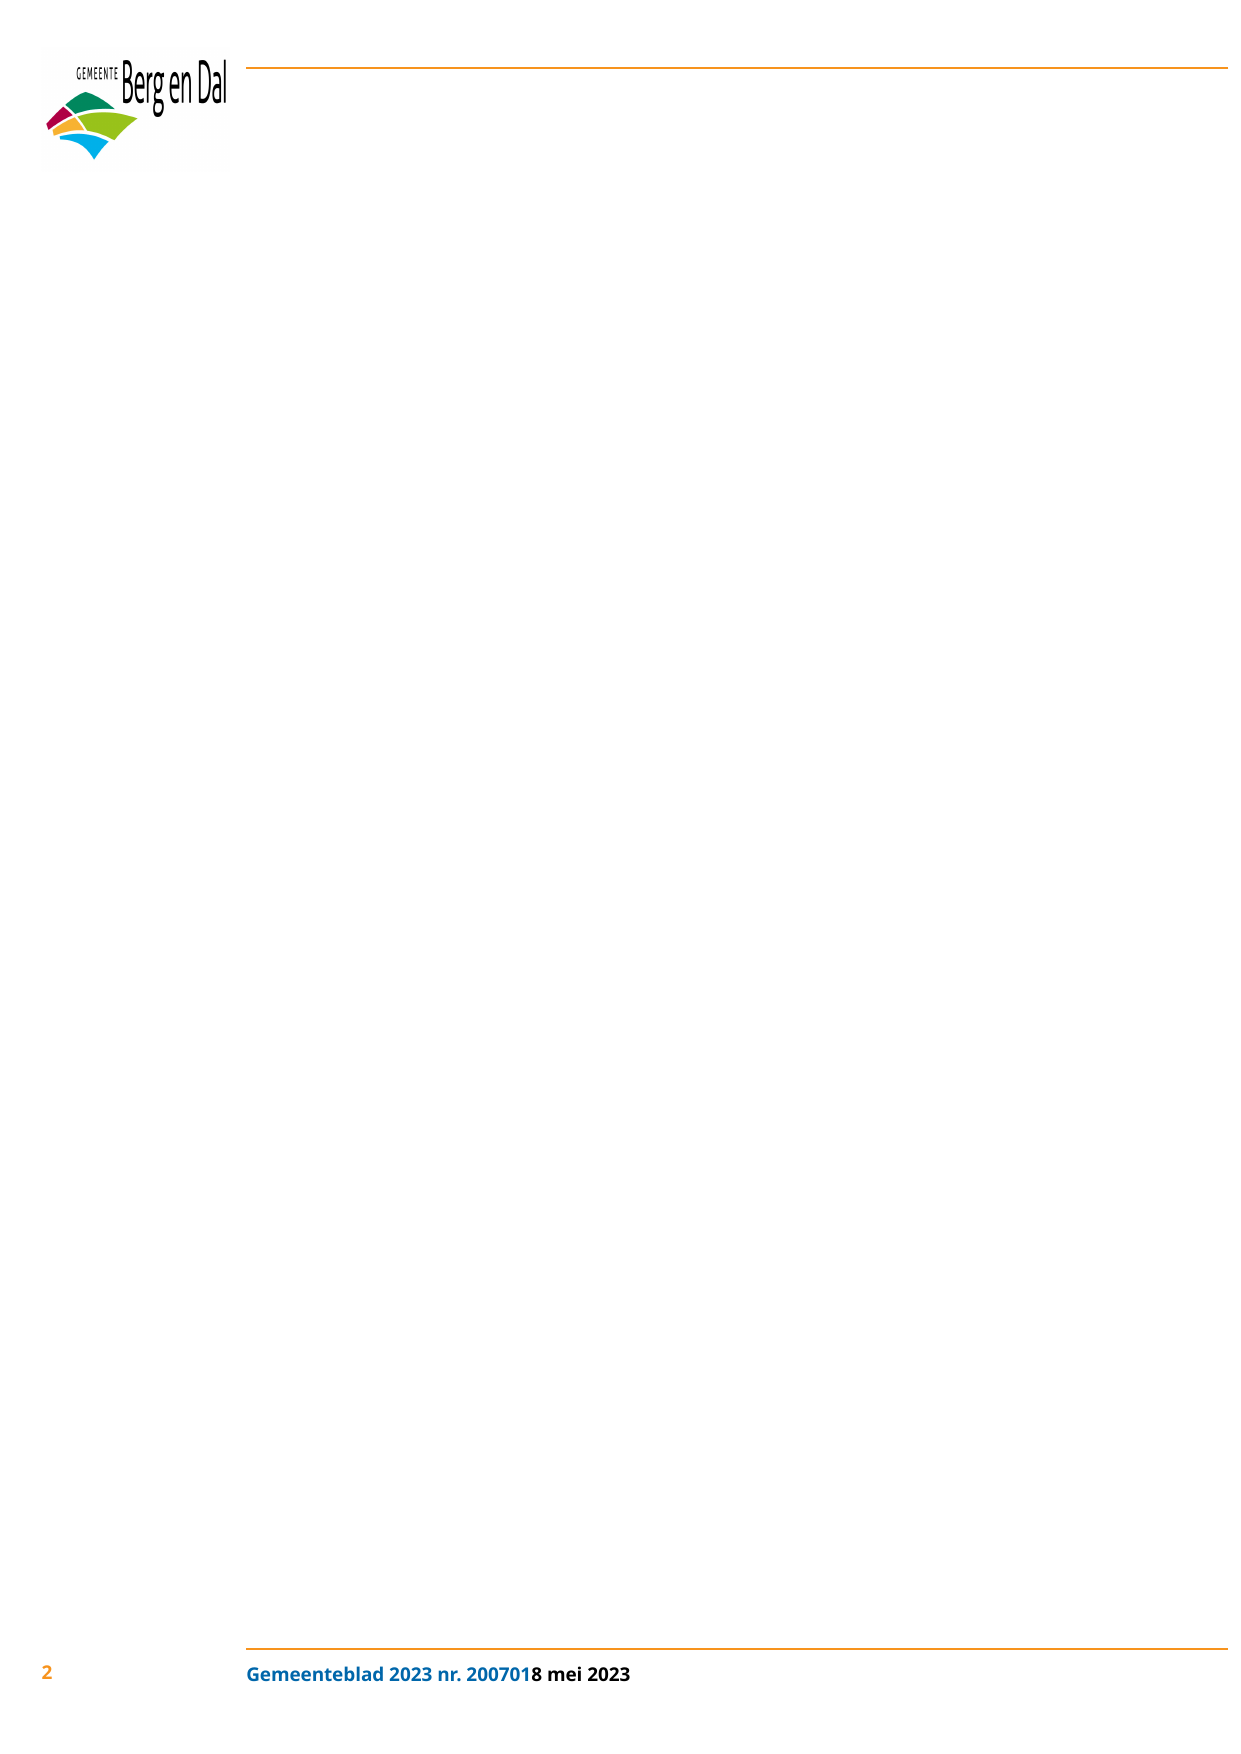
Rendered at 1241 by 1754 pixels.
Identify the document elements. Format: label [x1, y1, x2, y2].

picture [41, 47, 231, 172]
